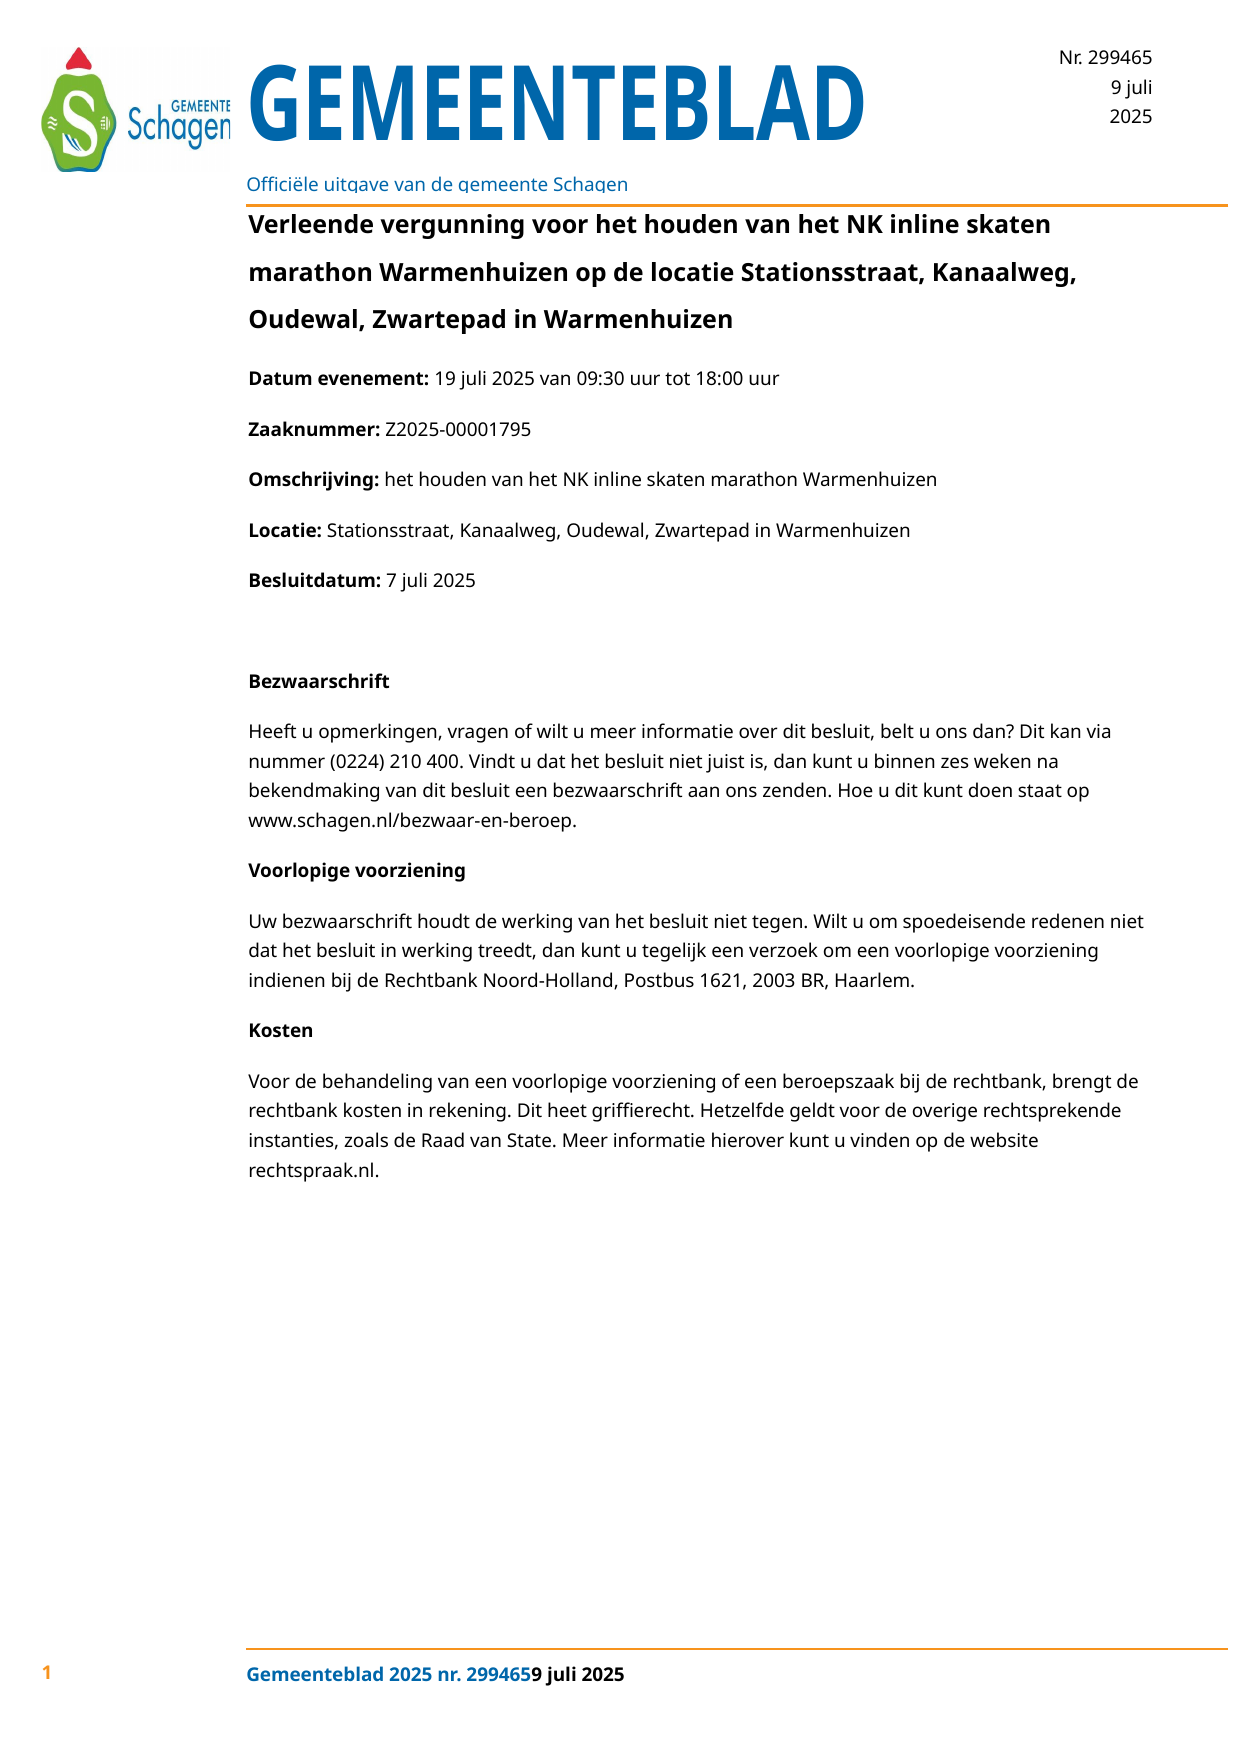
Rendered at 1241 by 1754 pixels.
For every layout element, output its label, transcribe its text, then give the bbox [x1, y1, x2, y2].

text Voorlopige voorziening [248, 858, 1152, 883]
text Heeft u opmerkingen, vragen of wilt u meer informatie over dit besluit, belt u ons dan? Dit kan via nummer (0224) 210 400. Vindt u dat het besluit niet juist is, dan kunt u binnen zes weken na bekendmaking van dit besluit een bezwaarschrift aan ons zenden. Hoe u dit kunt doen staat op www.schagen.nl/bezwaar-en-beroep. [248, 718, 1152, 833]
text Bezwaarschrift [248, 668, 1152, 694]
text Besluitdatum: 7 juli 2025 [248, 567, 1152, 593]
text Kosten [248, 1018, 1152, 1043]
picture [41, 47, 231, 172]
text Uw bezwaarschrift houdt de werking van het besluit niet tegen. Wilt u om spoedeisende redenen niet dat het besluit in werking treedt, dan kunt u tegelijk een verzoek om een voorlopige voorziening indienen bij de Rechtbank Noord-Holland, Postbus 1621, 2003 BR, Haarlem. [248, 908, 1152, 993]
text Zaaknummer: Z2025-00001795 [248, 416, 1152, 442]
text Verleende vergunning voor het houden van het NK inline skaten marathon Warmenhuizen op de locatie Stationsstraat, Kanaalweg, Oudewal, Zwartepad in Warmenhuizen [248, 207, 1152, 336]
text Datum evenement: 19 juli 2025 van 09:30 uur tot 18:00 uur [248, 366, 1152, 391]
text Locatie: Stationsstraat, Kanaalweg, Oudewal, Zwartepad in Warmenhuizen [248, 517, 1152, 542]
text Omschrijving: het houden van het NK inline skaten marathon Warmenhuizen [248, 466, 1152, 492]
text Voor de behandeling van een voorlopige voorziening of een beroepszaak bij de rechtbank, brengt de rechtbank kosten in rekening. Dit heet griffierecht. Hetzelfde geldt voor de overige rechtsprekende instanties, zoals de Raad van State. Meer informatie hierover kunt u vinden op de website rechtspraak.nl. [248, 1068, 1152, 1182]
